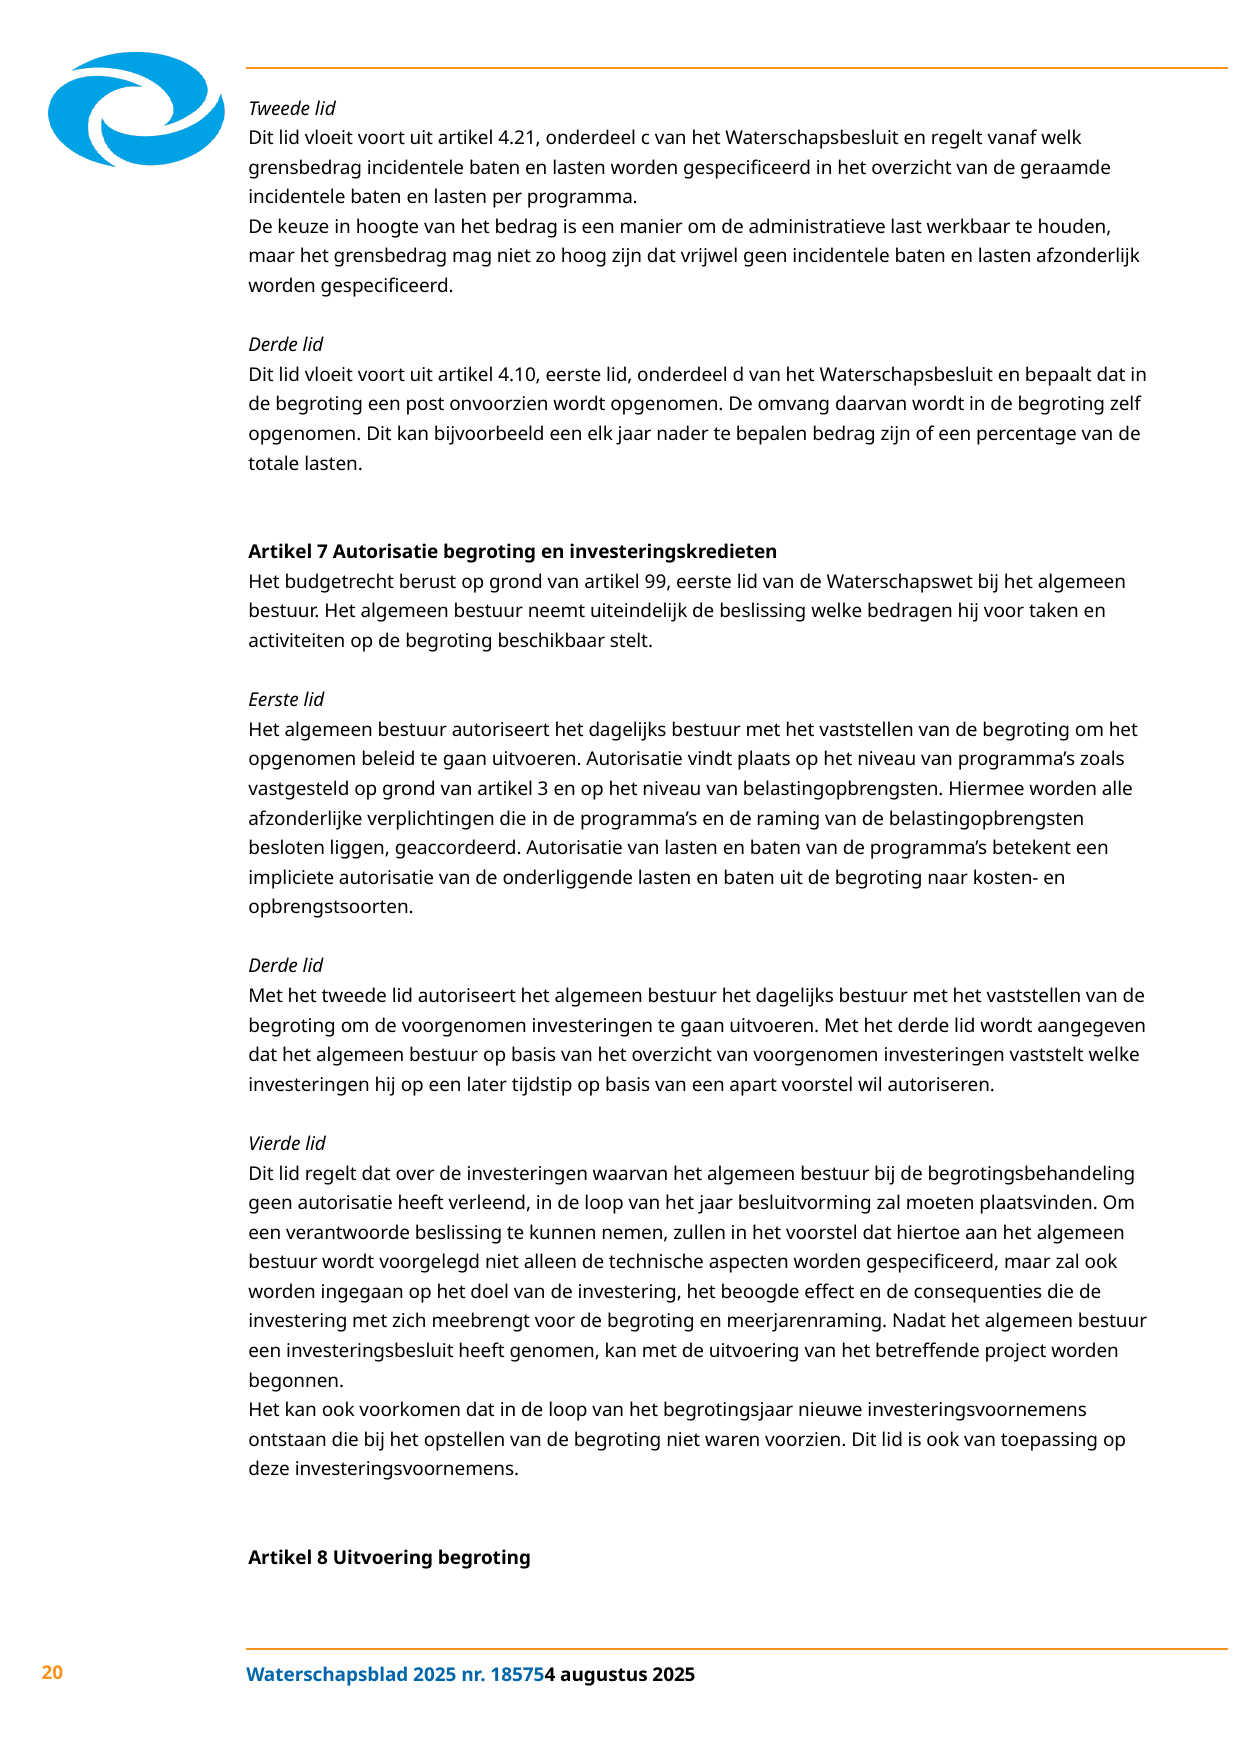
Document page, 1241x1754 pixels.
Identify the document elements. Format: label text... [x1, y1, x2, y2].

text Artikel 8 Uitvoering begroting [248, 1544, 1152, 1570]
text Dit lid vloeit voort uit artikel 4.21, onderdeel c van het Waterschapsbesluit en regelt vanaf welk grensbedrag incidentele baten en lasten worden gespecificeerd in het overzicht van de geraamde incidentele baten en lasten per programma. [248, 124, 1152, 209]
text Dit lid vloeit voort uit artikel 4.10, eerste lid, onderdeel d van het Waterschapsbesluit en bepaalt dat in de begroting een post onvoorzien wordt opgenomen. De omvang daarvan wordt in de begroting zelf opgenomen. Dit kan bijvoorbeeld een elk jaar nader te bepalen bedrag zijn of een percentage van de totale lasten. [248, 361, 1152, 476]
text Tweede lid [248, 95, 1152, 121]
text Derde lid [248, 331, 1152, 357]
text Het kan ook voorkomen dat in de loop van het begrotingsjaar nieuwe investeringsvoornemens ontstaan die bij het opstellen van de begroting niet waren voorzien. Dit lid is ook van toepassing op deze investeringsvoornemens. [248, 1396, 1152, 1481]
picture [41, 47, 231, 172]
text Vierde lid [248, 1130, 1152, 1156]
text De keuze in hoogte van het bedrag is een manier om de administratieve last werkbaar te houden, maar het grensbedrag mag niet zo hoog zijn dat vrijwel geen incidentele baten en lasten afzonderlijk worden gespecificeerd. [248, 213, 1152, 298]
text Het budgetrecht berust op grond van artikel 99, eerste lid van de Waterschapswet bij het algemeen bestuur. Het algemeen bestuur neemt uiteindelijk de beslissing welke bedragen hij voor taken en activiteiten op de begroting beschikbaar stelt. [248, 568, 1152, 653]
text Met het tweede lid autoriseert het algemeen bestuur het dagelijks bestuur met het vaststellen van de begroting om de voorgenomen investeringen te gaan uitvoeren. Met het derde lid wordt aangegeven dat het algemeen bestuur op basis van het overzicht van voorgenomen investeringen vaststelt welke investeringen hij op een later tijdstip op basis van een apart voorstel wil autoriseren. [248, 982, 1152, 1097]
text Het algemeen bestuur autoriseert het dagelijks bestuur met het vaststellen van de begroting om het opgenomen beleid te gaan uitvoeren. Autorisatie vindt plaats op het niveau van programma’s zoals vastgesteld op grond van artikel 3 en op het niveau van belastingopbrengsten. Hiermee worden alle afzonderlijke verplichtingen die in de programma’s en de raming van de belastingopbrengsten besloten liggen, geaccordeerd. Autorisatie van lasten en baten van de programma’s betekent een impliciete autorisatie van de onderliggende lasten en baten uit de begroting naar kosten- en opbrengstsoorten. [248, 716, 1152, 919]
text Eerste lid [248, 686, 1152, 712]
text Artikel 7 Autorisatie begroting en investeringskredieten [248, 538, 1152, 564]
text Dit lid regelt dat over de investeringen waarvan het algemeen bestuur bij de begrotingsbehandeling geen autorisatie heeft verleend, in de loop van het jaar besluitvorming zal moeten plaatsvinden. Om een verantwoorde beslissing te kunnen nemen, zullen in het voorstel dat hiertoe aan het algemeen bestuur wordt voorgelegd niet alleen de technische aspecten worden gespecificeerd, maar zal ook worden ingegaan op het doel van de investering, het beoogde effect en de consequenties die de investering met zich meebrengt voor de begroting en meerjarenraming. Nadat het algemeen bestuur een investeringsbesluit heeft genomen, kan met de uitvoering van het betreffende project worden begonnen. [248, 1160, 1152, 1393]
text Derde lid [248, 953, 1152, 978]
